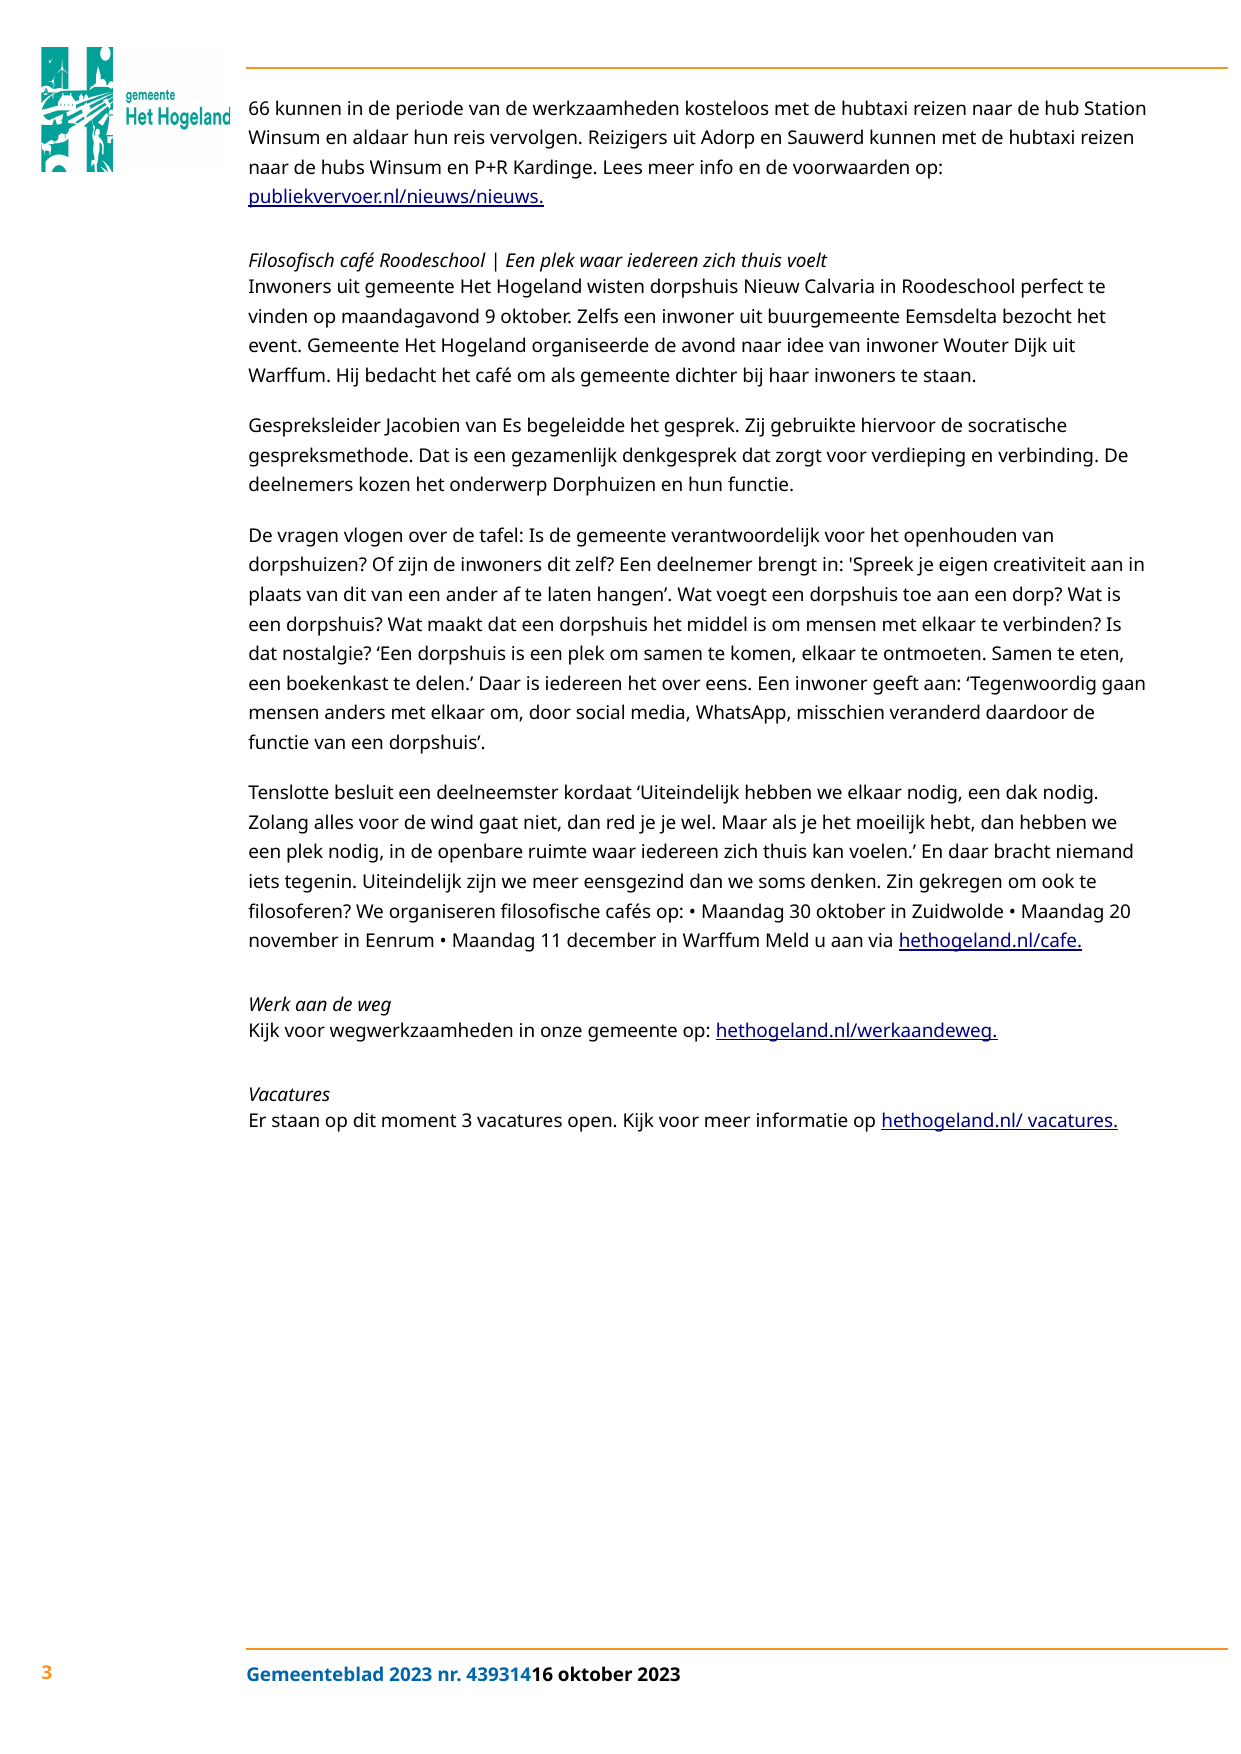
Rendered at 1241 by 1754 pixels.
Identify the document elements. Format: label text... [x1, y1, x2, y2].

text Er staan op dit moment 3 vacatures open. Kijk voor meer informatie op hethogeland.nl/ vacatures. [248, 1107, 1152, 1132]
text Gespreksleider Jacobien van Es begeleidde het gesprek. Zij gebruikte hiervoor de socratische gespreksmethode. Dat is een gezamenlijk denkgesprek dat zorgt voor verdieping en verbinding. De deelnemers kozen het onderwerp Dorphuizen en hun functie. [248, 412, 1152, 497]
text Tenslotte besluit een deelneemster kordaat ‘Uiteindelijk hebben we elkaar nodig, een dak nodig. Zolang alles voor de wind gaat niet, dan red je je wel. Maar als je het moeilijk hebt, dan hebben we een plek nodig, in de openbare ruimte waar iedereen zich thuis kan voelen.’ En daar bracht niemand iets tegenin. Uiteindelijk zijn we meer eensgezind dan we soms denken. Zin gekregen om ook te filosoferen? We organiseren filosofische cafés op: • Maandag 30 oktober in Zuidwolde • Maandag 20 november in Eenrum • Maandag 11 december in Warffum Meld u aan via hethogeland.nl/cafe. [248, 779, 1152, 953]
text Werk aan de weg [248, 991, 1152, 1017]
picture [41, 47, 231, 172]
text Vacatures [248, 1081, 1152, 1107]
text De vragen vlogen over de tafel: Is de gemeente verantwoordelijk voor het openhouden van dorpshuizen? Of zijn de inwoners dit zelf? Een deelnemer brengt in: 'Spreek je eigen creativiteit aan in plaats van dit van een ander af te laten hangen’. Wat voegt een dorpshuis toe aan een dorp? Wat is een dorpshuis? Wat maakt dat een dorpshuis het middel is om mensen met elkaar te verbinden? Is dat nostalgie? ‘Een dorpshuis is een plek om samen te komen, elkaar te ontmoeten. Samen te eten, een boekenkast te delen.’ Daar is iedereen het over eens. Een inwoner geeft aan: ‘Tegenwoordig gaan mensen anders met elkaar om, door social media, WhatsApp, misschien veranderd daardoor de functie van een dorpshuis’. [248, 522, 1152, 755]
text Kijk voor wegwerkzaamheden in onze gemeente op: hethogeland.nl/werkaandeweg. [248, 1017, 1152, 1043]
text 66 kunnen in de periode van de werkzaamheden kosteloos met de hubtaxi reizen naar de hub Station Winsum en aldaar hun reis vervolgen. Reizigers uit Adorp en Sauwerd kunnen met de hubtaxi reizen naar de hubs Winsum en P+R Kardinge. Lees meer info en de voorwaarden op: publiekvervoer.nl/nieuws/nieuws. [248, 95, 1152, 209]
text Inwoners uit gemeente Het Hogeland wisten dorpshuis Nieuw Calvaria in Roodeschool perfect te vinden op maandagavond 9 oktober. Zelfs een inwoner uit buurgemeente Eemsdelta bezocht het event. Gemeente Het Hogeland organiseerde de avond naar idee van inwoner Wouter Dijk uit Warffum. Hij bedacht het café om als gemeente dichter bij haar inwoners te staan. [248, 273, 1152, 388]
text Filosofisch café Roodeschool | Een plek waar iedereen zich thuis voelt [248, 247, 1152, 273]
